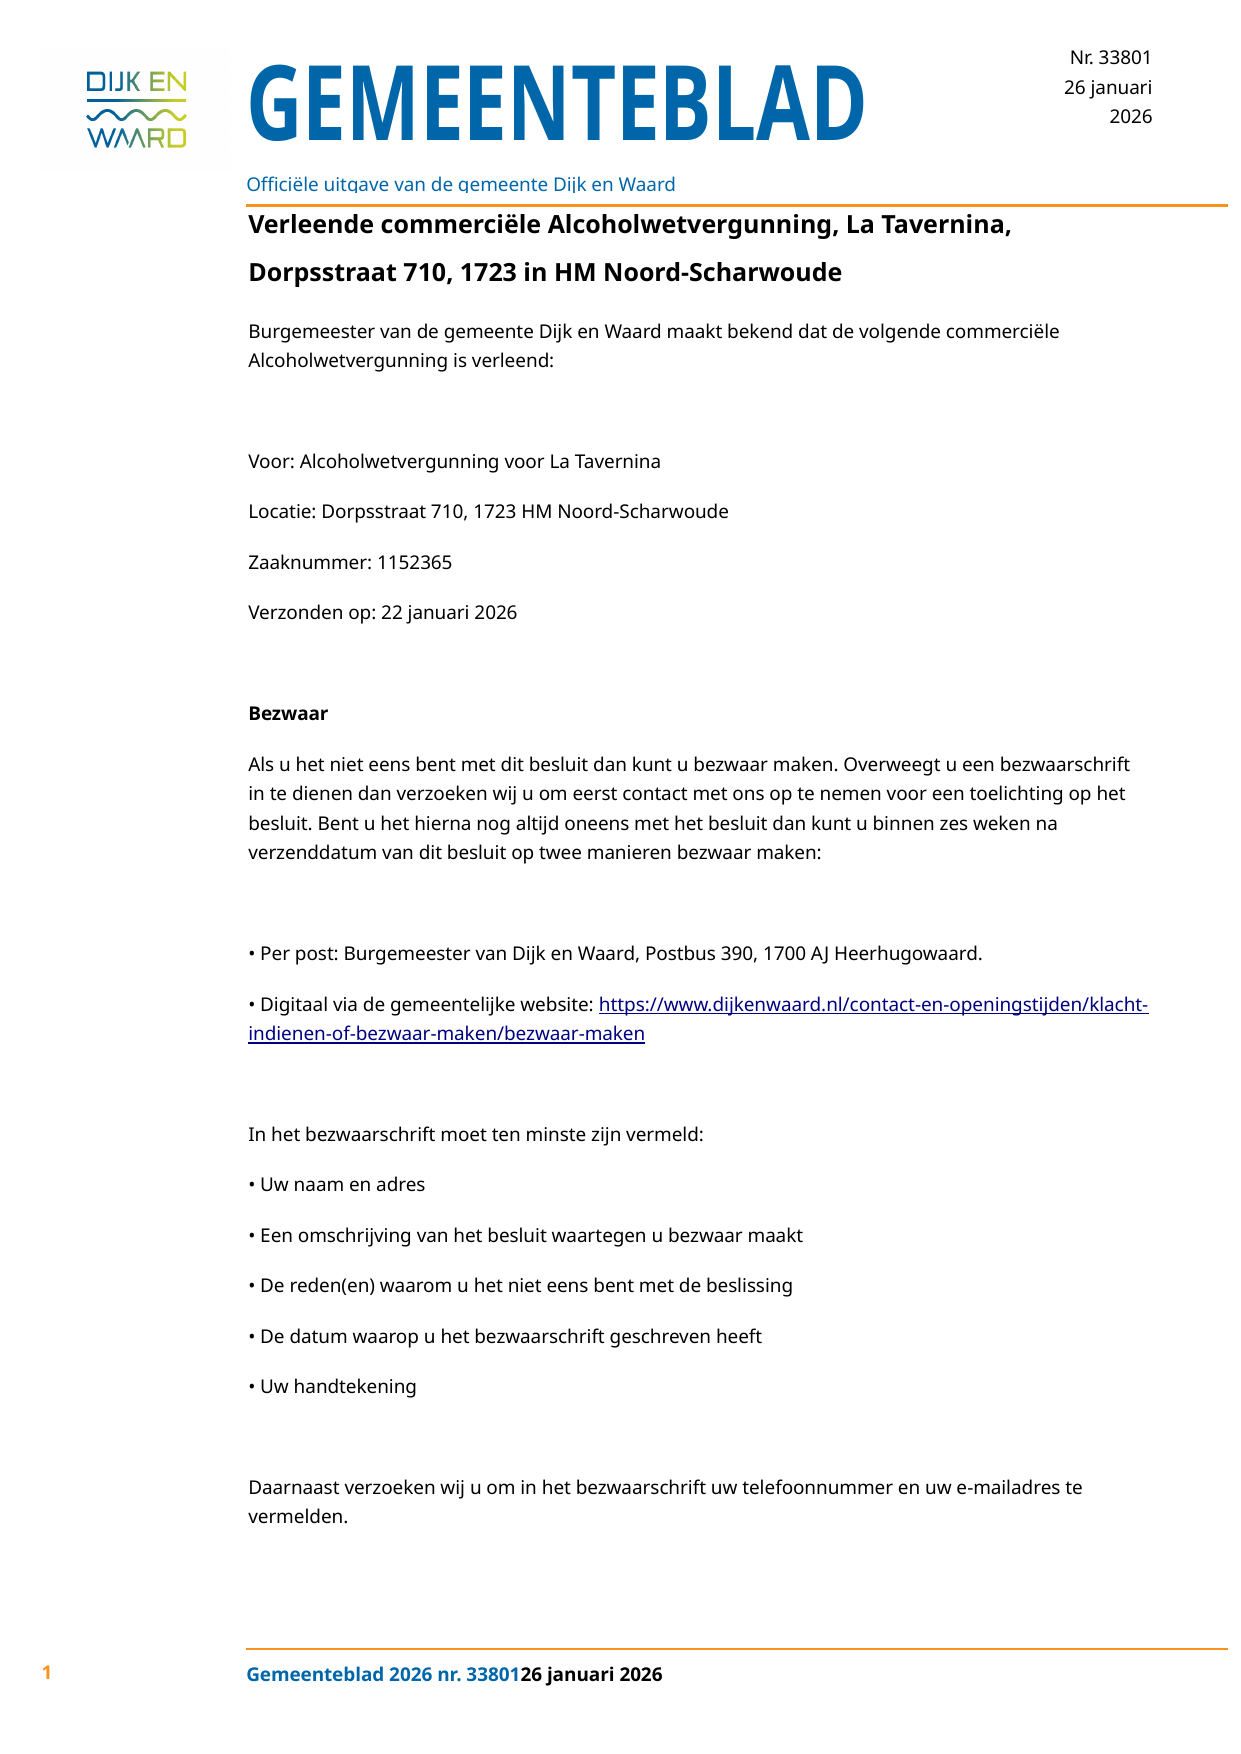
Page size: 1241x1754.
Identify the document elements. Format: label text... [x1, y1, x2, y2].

text • Per post: Burgemeester van Dijk en Waard, Postbus 390, 1700 AJ Heerhugowaard. [248, 940, 1152, 966]
picture [41, 47, 231, 172]
text Zaaknummer: 1152365 [248, 549, 1152, 575]
text • Digitaal via de gemeentelijke website: https://www.dijkenwaard.nl/contact-en-openingstijden/klacht-indienen-of-bezwaar-maken/bezwaar-maken [248, 991, 1152, 1046]
text • Uw handtekening [248, 1373, 1152, 1399]
text Voor: Alcoholwetvergunning voor La Tavernina [248, 448, 1152, 474]
text Als u het niet eens bent met dit besluit dan kunt u bezwaar maken. Overweegt u een bezwaarschrift in te dienen dan verzoeken wij u om eerst contact met ons op te nemen voor een toelichting op het besluit. Bent u het hierna nog altijd oneens met het besluit dan kunt u binnen zes weken na verzenddatum van dit besluit op twee manieren bezwaar maken: [248, 751, 1152, 865]
text • De reden(en) waarom u het niet eens bent met de beslissing [248, 1272, 1152, 1298]
text Verzonden op: 22 januari 2026 [248, 599, 1152, 625]
text • Uw naam en adres [248, 1172, 1152, 1197]
text • De datum waarop u het bezwaarschrift geschreven heeft [248, 1323, 1152, 1349]
text Daarnaast verzoeken wij u om in het bezwaarschrift uw telefoonnummer en uw e-mailadres te vermelden. [248, 1474, 1152, 1529]
text Verleende commerciële Alcoholwetvergunning, La Tavernina, Dorpsstraat 710, 1723 in HM Noord-Scharwoude [248, 207, 1152, 288]
text Locatie: Dorpsstraat 710, 1723 HM Noord-Scharwoude [248, 499, 1152, 524]
text Burgemeester van de gemeente Dijk en Waard maakt bekend dat de volgende commerciële Alcoholwetvergunning is verleend: [248, 318, 1152, 373]
text • Een omschrijving van het besluit waartegen u bezwaar maakt [248, 1222, 1152, 1248]
text Bezwaar [248, 700, 1152, 726]
text In het bezwaarschrift moet ten minste zijn vermeld: [248, 1121, 1152, 1147]
